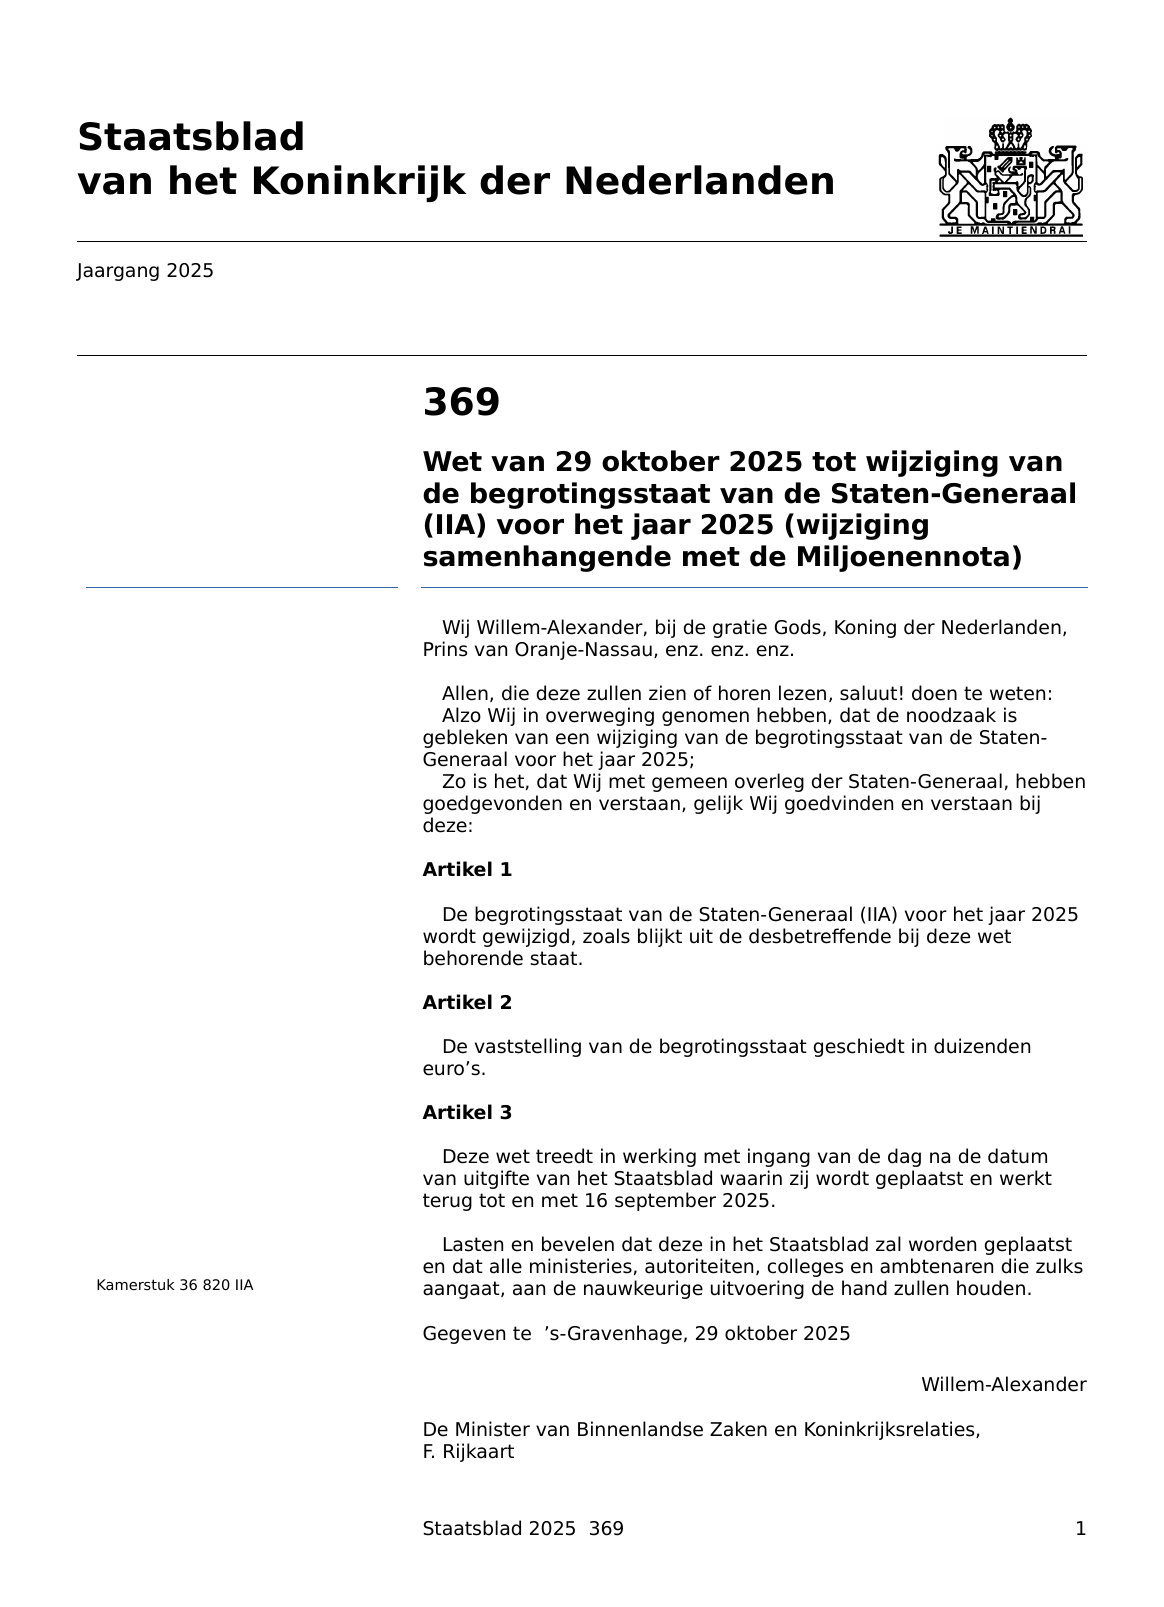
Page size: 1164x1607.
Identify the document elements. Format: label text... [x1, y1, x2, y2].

text De begrotingsstaat van de Staten-Generaal (IIA) voor het jaar 2025 wordt gewijzigd, zoals blijkt uit de desbetreffende bij deze wet behorende staat. [422, 903, 1087, 969]
text Alzo Wij in overweging genomen hebben, dat de noodzaak is gebleken van een wijziging van de begrotingsstaat van de Staten-Generaal voor het jaar 2025; [422, 705, 1087, 771]
subtitle Artikel 3 [422, 1102, 1087, 1124]
text Wij Willem-Alexander, bij de gratie Gods, Koning der Nederlanden, Prins van Oranje-Nassau, enz. enz. enz. [422, 617, 1087, 661]
table_header Staatsblad van het Koninkrijk der Nederlanden [77, 100, 886, 241]
table_cell Jaargang 2025 [77, 242, 1087, 355]
subtitle 369 [422, 381, 1087, 424]
text Deze wet treedt in werking met ingang van de dag na de datum van uitgifte van het Staatsblad waarin zij wordt geplaatst en werkt terug tot en met 16 september 2025. [422, 1146, 1087, 1212]
text Lasten en bevelen dat deze in het Staatsblad zal worden geplaatst en dat alle ministeries, autoriteiten, colleges en ambtenaren die zulks aangaat, aan de nauwkeurige uitvoering de hand zullen houden. [422, 1234, 1087, 1300]
text De Minister van Binnenlandse Zaken en Koninkrijksrelaties, F. Rijkaart [422, 1418, 1087, 1462]
text Allen, die deze zullen zien of horen lezen, saluut! doen te weten: [422, 683, 1087, 705]
picture [936, 115, 1087, 240]
table_header [886, 100, 1087, 241]
subtitle Artikel 2 [422, 992, 1087, 1014]
text De vaststelling van de begrotingsstaat geschiedt in duizenden euro’s. [422, 1036, 1087, 1080]
text Zo is het, dat Wij met gemeen overleg der Staten-Generaal, hebben goedgevonden en verstaan, gelijk Wij goedvinden en verstaan bij deze: [422, 771, 1087, 837]
text Kamerstuk 36 820 IIA [77, 1277, 396, 1294]
text Wet van 29 oktober 2025 tot wijziging van de begrotingsstaat van de Staten-Generaal (IIA) voor het jaar 2025 (wijziging samenhangende met de Miljoenennota) [422, 447, 1087, 573]
text Gegeven te ’s-Gravenhage, 29 oktober 2025 [422, 1322, 1087, 1344]
subtitle Artikel 1 [422, 859, 1087, 881]
text Willem-Alexander [422, 1374, 1087, 1396]
